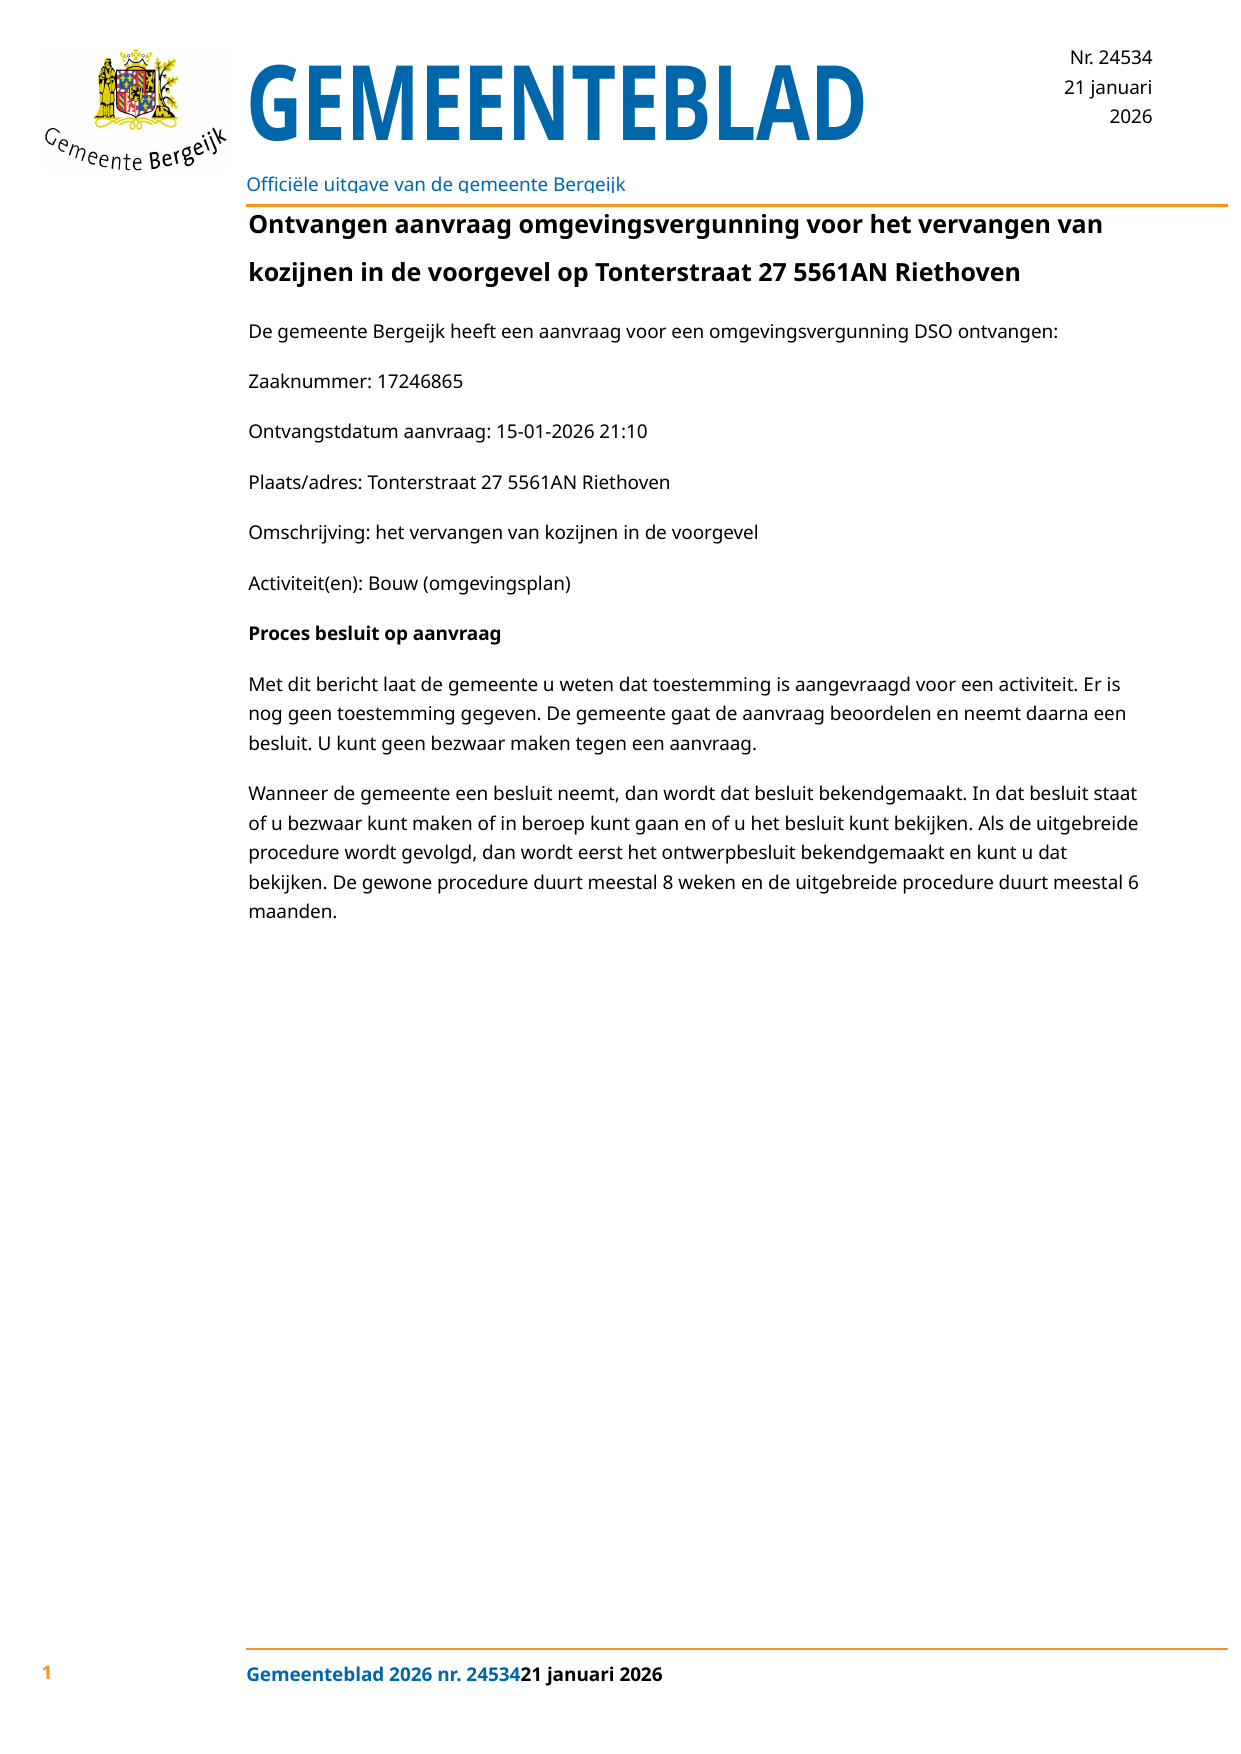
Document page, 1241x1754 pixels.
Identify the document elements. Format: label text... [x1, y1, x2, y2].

text De gemeente Bergeijk heeft een aanvraag voor een omgevingsvergunning DSO ontvangen: [248, 318, 1152, 344]
text Wanneer de gemeente een besluit neemt, dan wordt dat besluit bekendgemaakt. In dat besluit staat of u bezwaar kunt maken of in beroep kunt gaan en of u het besluit kunt bekijken. Als de uitgebreide procedure wordt gevolgd, dan wordt eerst het ontwerpbesluit bekendgemaakt en kunt u dat bekijken. De gewone procedure duurt meestal 8 weken en de uitgebreide procedure duurt meestal 6 maanden. [248, 780, 1152, 924]
text Proces besluit op aanvraag [248, 620, 1152, 646]
text Omschrijving: het vervangen van kozijnen in de voorgevel [248, 519, 1152, 545]
text Activiteit(en): Bouw (omgevingsplan) [248, 570, 1152, 596]
text Met dit bericht laat de gemeente u weten dat toestemming is aangevraagd voor een activiteit. Er is nog geen toestemming gegeven. De gemeente gaat de aanvraag beoordelen en neemt daarna een besluit. U kunt geen bezwaar maken tegen een aanvraag. [248, 671, 1152, 756]
text Ontvangen aanvraag omgevingsvergunning voor het vervangen van kozijnen in de voorgevel op Tonterstraat 27 5561AN Riethoven [248, 207, 1152, 288]
text Plaats/adres: Tonterstraat 27 5561AN Riethoven [248, 469, 1152, 495]
picture [41, 47, 231, 172]
text Ontvangstdatum aanvraag: 15-01-2026 21:10 [248, 419, 1152, 444]
text Zaaknummer: 17246865 [248, 368, 1152, 394]
